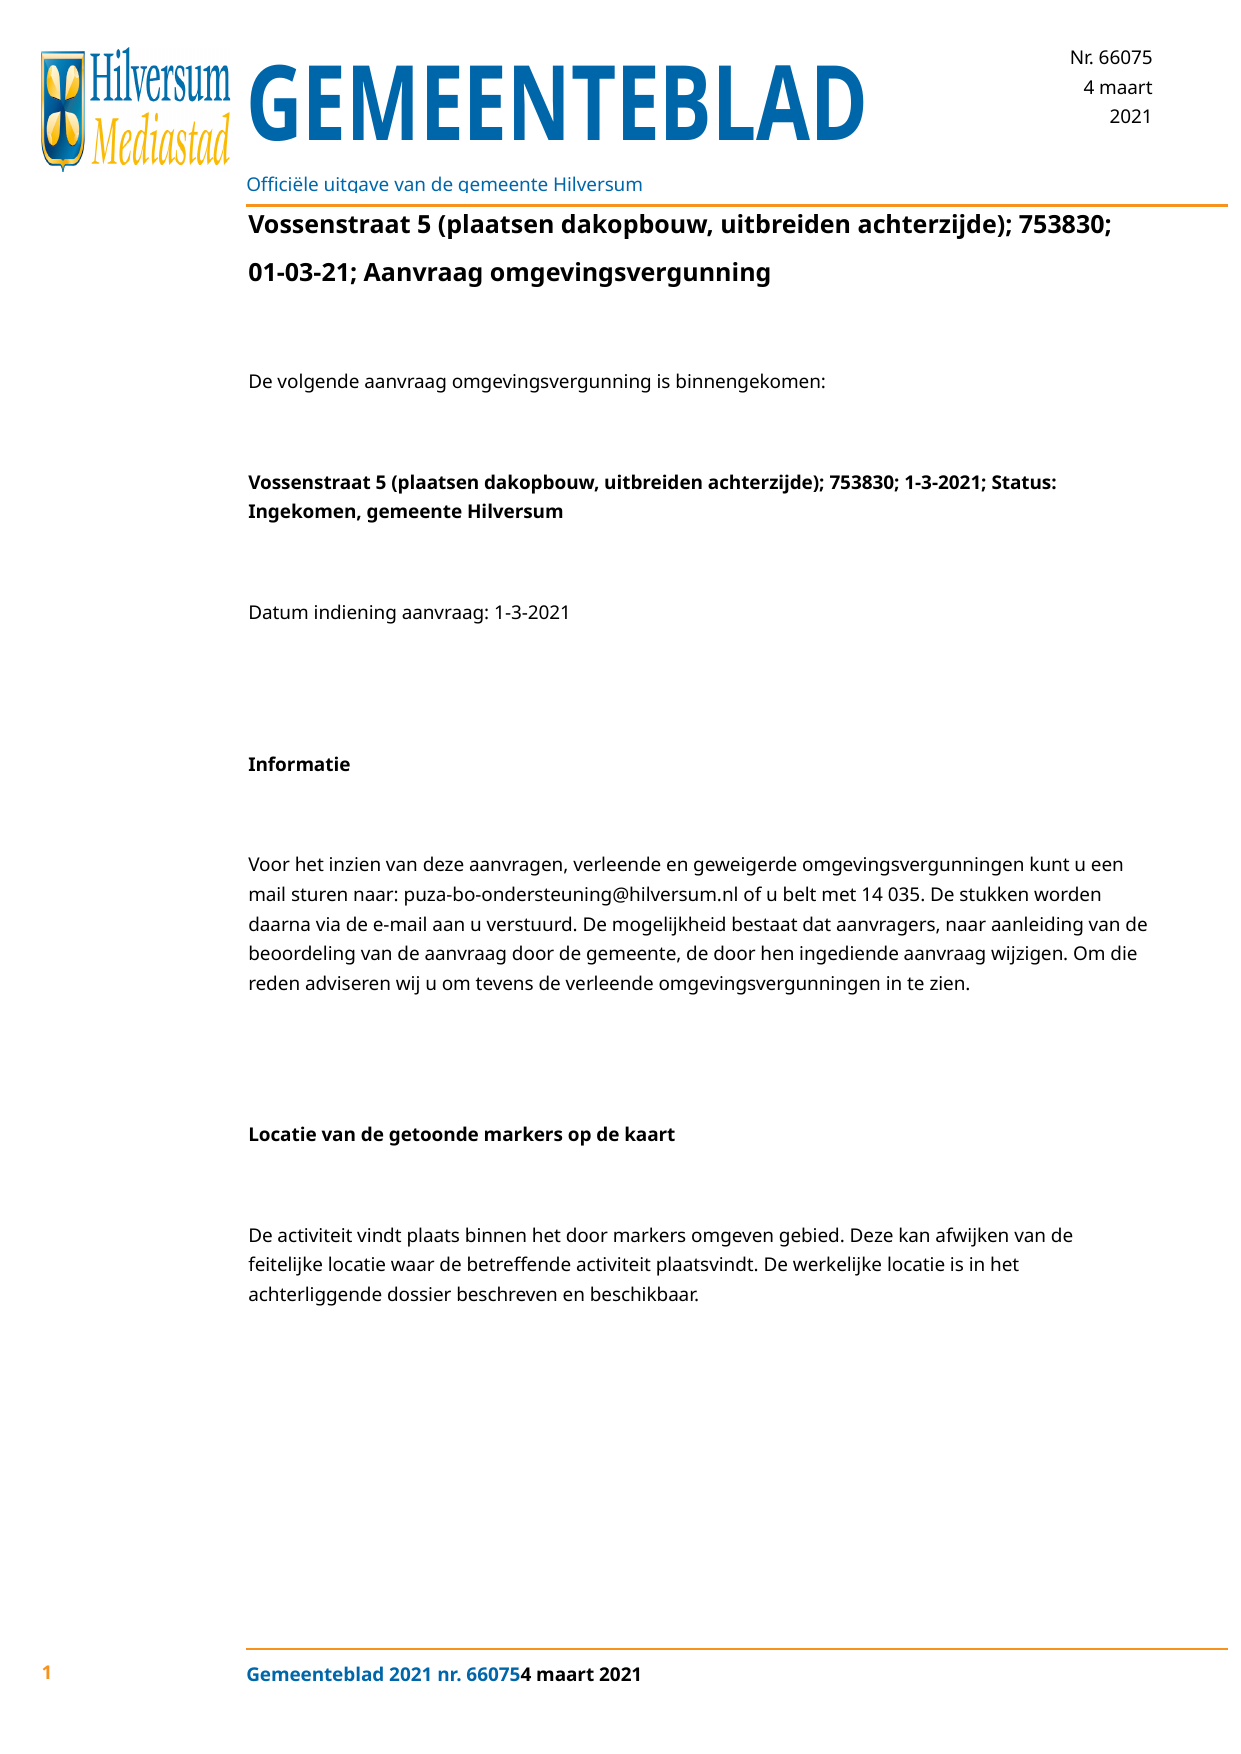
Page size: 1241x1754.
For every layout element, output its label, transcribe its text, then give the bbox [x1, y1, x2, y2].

text De volgende aanvraag omgevingsvergunning is binnengekomen: [248, 368, 1152, 394]
text Informatie [248, 751, 1152, 777]
text Vossenstraat 5 (plaatsen dakopbouw, uitbreiden achterzijde); 753830; 1-3-2021; Status: Ingekomen, gemeente Hilversum [248, 469, 1152, 524]
text De activiteit vindt plaats binnen het door markers omgeven gebied. Deze kan afwijken van de feitelijke locatie waar de betreffende activiteit plaatsvindt. De werkelijke locatie is in het achterliggende dossier beschreven en beschikbaar. [248, 1222, 1152, 1307]
picture [41, 47, 231, 172]
text Voor het inzien van deze aanvragen, verleende en geweigerde omgevingsvergunningen kunt u een mail sturen naar: puza-bo-ondersteuning@hilversum.nl of u belt met 14 035. De stukken worden daarna via de e-mail aan u verstuurd. De mogelijkheid bestaat dat aanvragers, naar aanleiding van de beoordeling van de aanvraag door de gemeente, de door hen ingediende aanvraag wijzigen. Om die reden adviseren wij u om tevens de verleende omgevingsvergunningen in te zien. [248, 852, 1152, 996]
text Datum indiening aanvraag: 1-3-2021 [248, 599, 1152, 625]
text Locatie van de getoonde markers op de kaart [248, 1121, 1152, 1147]
text Vossenstraat 5 (plaatsen dakopbouw, uitbreiden achterzijde); 753830; 01-03-21; Aanvraag omgevingsvergunning [248, 207, 1152, 288]
